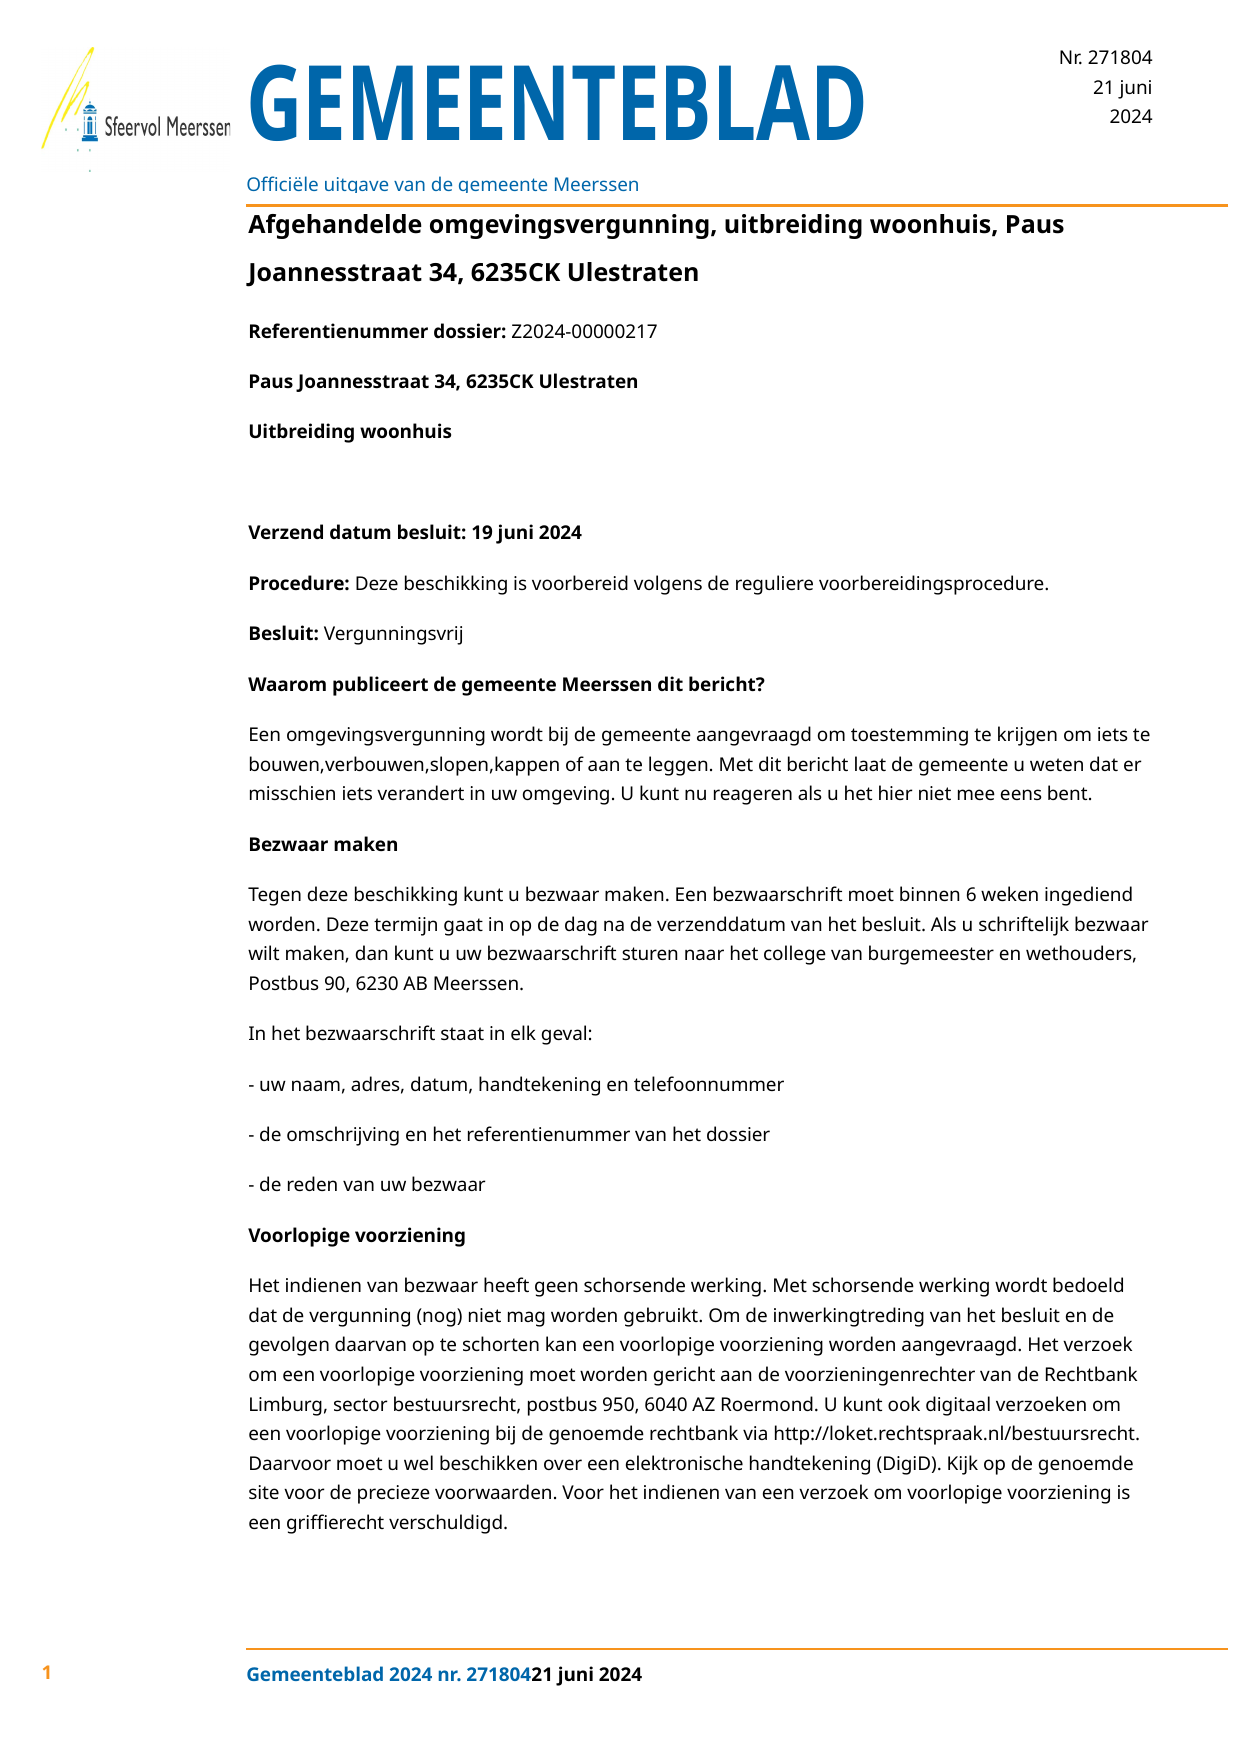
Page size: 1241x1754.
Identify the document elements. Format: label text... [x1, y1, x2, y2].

text Een omgevingsvergunning wordt bij de gemeente aangevraagd om toestemming te krijgen om iets te bouwen,verbouwen,slopen,kappen of aan te leggen. Met dit bericht laat de gemeente u weten dat er misschien iets verandert in uw omgeving. U kunt nu reageren als u het hier niet mee eens bent. [248, 721, 1152, 806]
text In het bezwaarschrift staat in elk geval: [248, 1020, 1152, 1046]
text Afgehandelde omgevingsvergunning, uitbreiding woonhuis, Paus Joannesstraat 34, 6235CK Ulestraten [248, 207, 1152, 288]
text - uw naam, adres, datum, handtekening en telefoonnummer [248, 1071, 1152, 1097]
text Bezwaar maken [248, 831, 1152, 857]
text Tegen deze beschikking kunt u bezwaar maken. Een bezwaarschrift moet binnen 6 weken ingediend worden. Deze termijn gaat in op de dag na de verzenddatum van het besluit. Als u schriftelijk bezwaar wilt maken, dan kunt u uw bezwaarschrift sturen naar het college van burgemeester en wethouders, Postbus 90, 6230 AB Meerssen. [248, 881, 1152, 996]
text Waarom publiceert de gemeente Meerssen dit bericht? [248, 671, 1152, 697]
text Procedure: Deze beschikking is voorbereid volgens de reguliere voorbereidingsprocedure. [248, 570, 1152, 596]
picture [41, 47, 231, 172]
text - de reden van uw bezwaar [248, 1172, 1152, 1197]
text Verzend datum besluit: 19 juni 2024 [248, 519, 1152, 545]
text Besluit: Vergunningsvrij [248, 620, 1152, 646]
text - de omschrijving en het referentienummer van het dossier [248, 1121, 1152, 1147]
text Uitbreiding woonhuis [248, 419, 1152, 444]
text Het indienen van bezwaar heeft geen schorsende werking. Met schorsende werking wordt bedoeld dat de vergunning (nog) niet mag worden gebruikt. Om de inwerkingtreding van het besluit en de gevolgen daarvan op te schorten kan een voorlopige voorziening worden aangevraagd. Het verzoek om een voorlopige voorziening moet worden gericht aan de voorzieningenrechter van de Rechtbank Limburg, sector bestuursrecht, postbus 950, 6040 AZ Roermond. U kunt ook digitaal verzoeken om een voorlopige voorziening bij de genoemde rechtbank via http://loket.rechtspraak.nl/bestuursrecht. Daarvoor moet u wel beschikken over een elektronische handtekening (DigiD). Kijk op de genoemde site voor de precieze voorwaarden. Voor het indienen van een verzoek om voorlopige voorziening is een griffierecht verschuldigd. [248, 1272, 1152, 1535]
text Paus Joannesstraat 34, 6235CK Ulestraten [248, 368, 1152, 394]
text Voorlopige voorziening [248, 1222, 1152, 1248]
text Referentienummer dossier: Z2024-00000217 [248, 318, 1152, 344]
